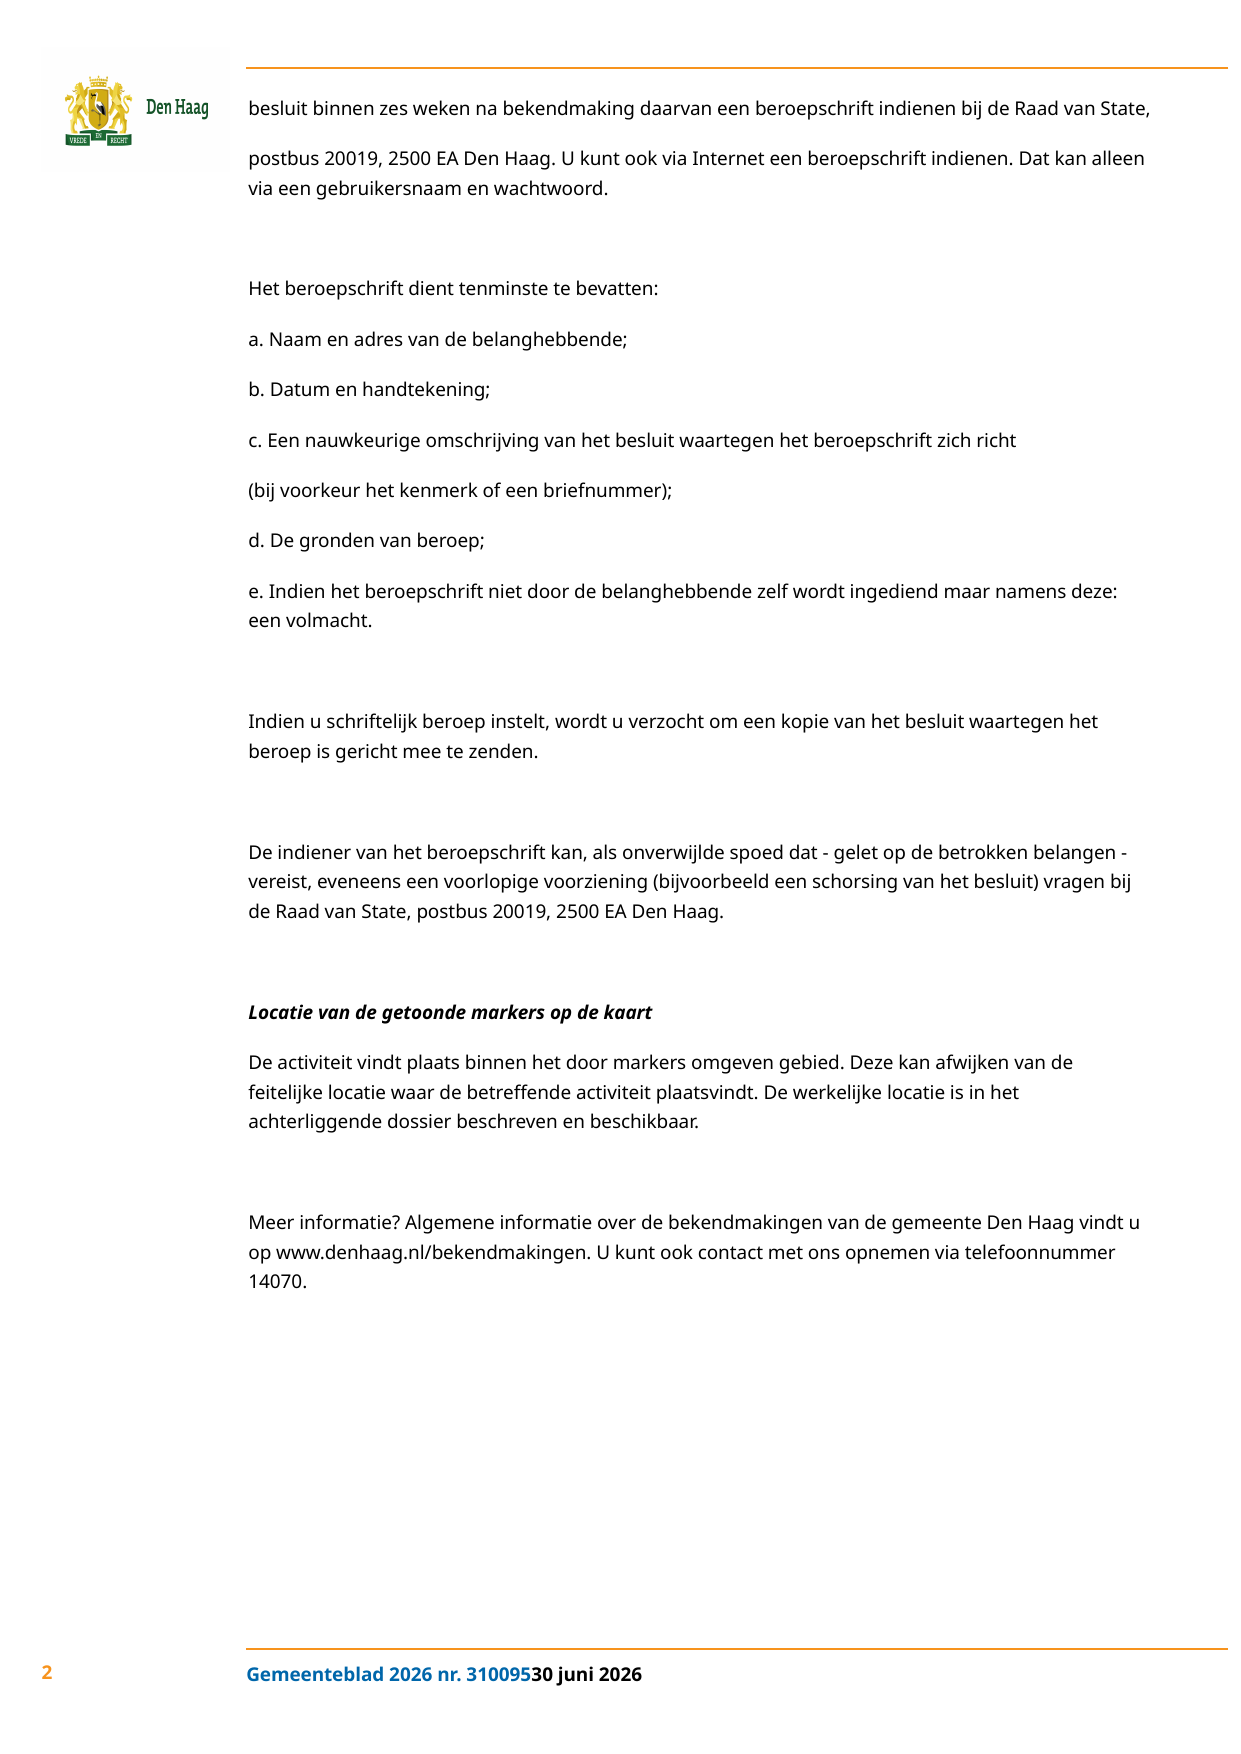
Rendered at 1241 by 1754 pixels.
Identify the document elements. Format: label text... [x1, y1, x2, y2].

text De indiener van het beroepschrift kan, als onverwijlde spoed dat - gelet op de betrokken belangen - vereist, eveneens een voorlopige voorziening (bijvoorbeeld een schorsing van het besluit) vragen bij de Raad van State, postbus 20019, 2500 EA Den Haag. [248, 839, 1152, 924]
text d. De gronden van beroep; [248, 528, 1152, 553]
text e. Indien het beroepschrift niet door de belanghebbende zelf wordt ingediend maar namens deze: een volmacht. [248, 578, 1152, 633]
text c. Een nauwkeurige omschrijving van het besluit waartegen het beroepschrift zich richt [248, 427, 1152, 453]
text Locatie van de getoonde markers op de kaart [248, 999, 1152, 1025]
text Indien u schriftelijk beroep instelt, wordt u verzocht om een kopie van het besluit waartegen het beroep is gericht mee te zenden. [248, 708, 1152, 764]
picture [41, 47, 231, 172]
text (bij voorkeur het kenmerk of een briefnummer); [248, 477, 1152, 503]
text besluit binnen zes weken na bekendmaking daarvan een beroepschrift indienen bij de Raad van State, [248, 95, 1152, 121]
text Het beroepschrift dient tenminste te bevatten: [248, 276, 1152, 301]
text Meer informatie? Algemene informatie over de bekendmakingen van de gemeente Den Haag vindt u op www.denhaag.nl/bekendmakingen. U kunt ook contact met ons opnemen via telefoonnummer 14070. [248, 1209, 1152, 1294]
text b. Datum en handtekening; [248, 376, 1152, 402]
text a. Naam en adres van de belanghebbende; [248, 326, 1152, 352]
text postbus 20019, 2500 EA Den Haag. U kunt ook via Internet een beroepschrift indienen. Dat kan alleen via een gebruikersnaam en wachtwoord. [248, 145, 1152, 201]
text De activiteit vindt plaats binnen het door markers omgeven gebied. Deze kan afwijken van de feitelijke locatie waar de betreffende activiteit plaatsvindt. De werkelijke locatie is in het achterliggende dossier beschreven en beschikbaar. [248, 1049, 1152, 1134]
